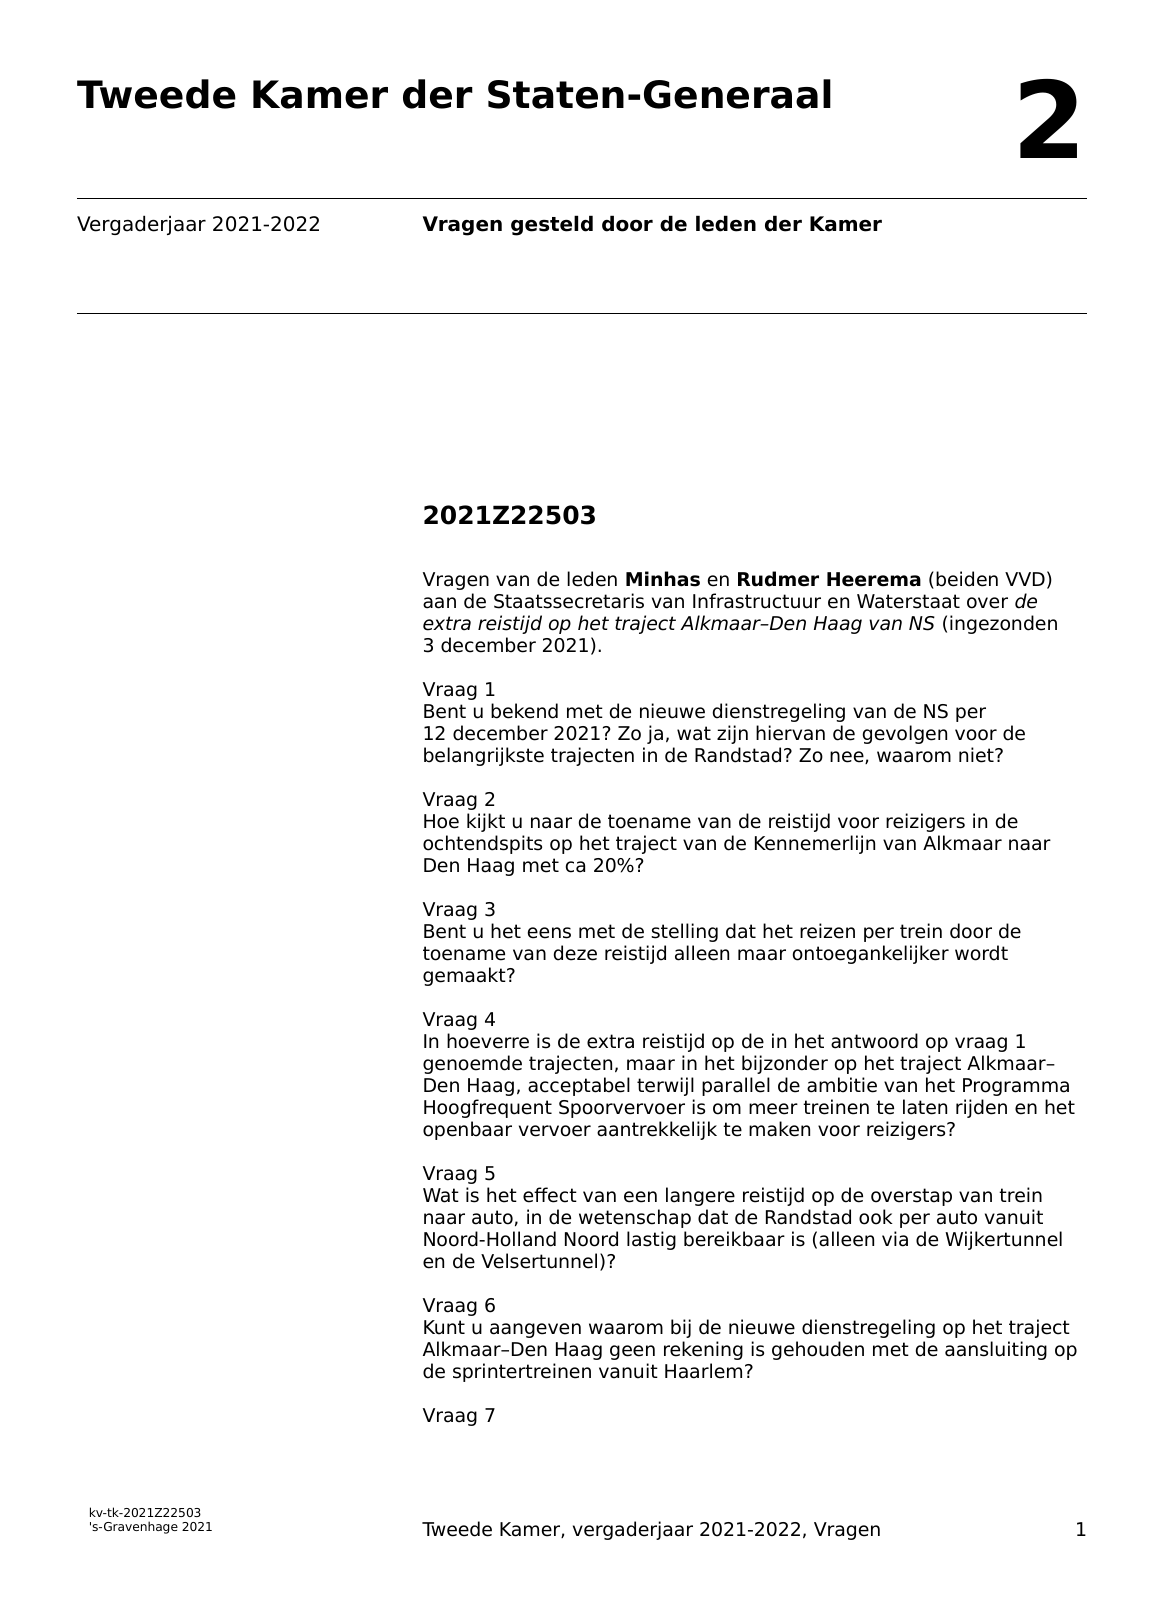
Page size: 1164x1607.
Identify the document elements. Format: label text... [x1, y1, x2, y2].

table_header 2 [886, 59, 1087, 198]
text Bent u het eens met de stelling dat het reizen per trein door de toename van deze reistijd alleen maar ontoegankelijker wordt gemaakt? [422, 921, 1087, 987]
text Kunt u aangeven waarom bij de nieuwe dienstregeling op het traject Alkmaar–Den Haag geen rekening is gehouden met de aansluiting op de sprintertreinen vanuit Haarlem? [422, 1317, 1087, 1383]
text 's-Gravenhage 2021 [88, 1520, 323, 1534]
text Vraag 2 [422, 789, 1087, 811]
text Vraag 5 [422, 1163, 1087, 1185]
text In hoeverre is de extra reistijd op de in het antwoord op vraag 1 genoemde trajecten, maar in het bijzonder op het traject Alkmaar–Den Haag, acceptabel terwijl parallel de ambitie van het Programma Hoogfrequent Spoorvervoer is om meer treinen te laten rijden en het openbaar vervoer aantrekkelijk te maken voor reizigers? [422, 1031, 1087, 1141]
text Vraag 1 [422, 679, 1087, 701]
text Vraag 4 [422, 1009, 1087, 1031]
text 2021Z22503 [422, 501, 1087, 531]
text Vraag 3 [422, 899, 1087, 921]
text Vragen van de leden Minhas en Rudmer Heerema (beiden VVD) aan de Staatssecretaris van Infrastructuur en Waterstaat over de extra reistijd op het traject Alkmaar–Den Haag van NS (ingezonden 3 december 2021). [422, 569, 1087, 657]
text Hoe kijkt u naar de toename van de reistijd voor reizigers in de ochtendspits op het traject van de Kennemerlijn van Alkmaar naar Den Haag met ca 20%? [422, 811, 1087, 877]
table_cell Vragen gesteld door de leden der Kamer [422, 199, 1087, 313]
table_cell Vergaderjaar 2021-2022 [77, 199, 422, 313]
text Bent u bekend met de nieuwe dienstregeling van de NS per 12 december 2021? Zo ja, wat zijn hiervan de gevolgen voor de belangrijkste trajecten in de Randstad? Zo nee, waarom niet? [422, 701, 1087, 767]
text Wat is het effect van een langere reistijd op de overstap van trein naar auto, in de wetenschap dat de Randstad ook per auto vanuit Noord-Holland Noord lastig bereikbaar is (alleen via de Wijkertunnel en de Velsertunnel)? [422, 1185, 1087, 1273]
text Vraag 7 [422, 1405, 1087, 1427]
text Vraag 6 [422, 1295, 1087, 1317]
text kv-tk-2021Z22503 [88, 1506, 323, 1520]
table_header Tweede Kamer der Staten-Generaal [77, 59, 886, 198]
